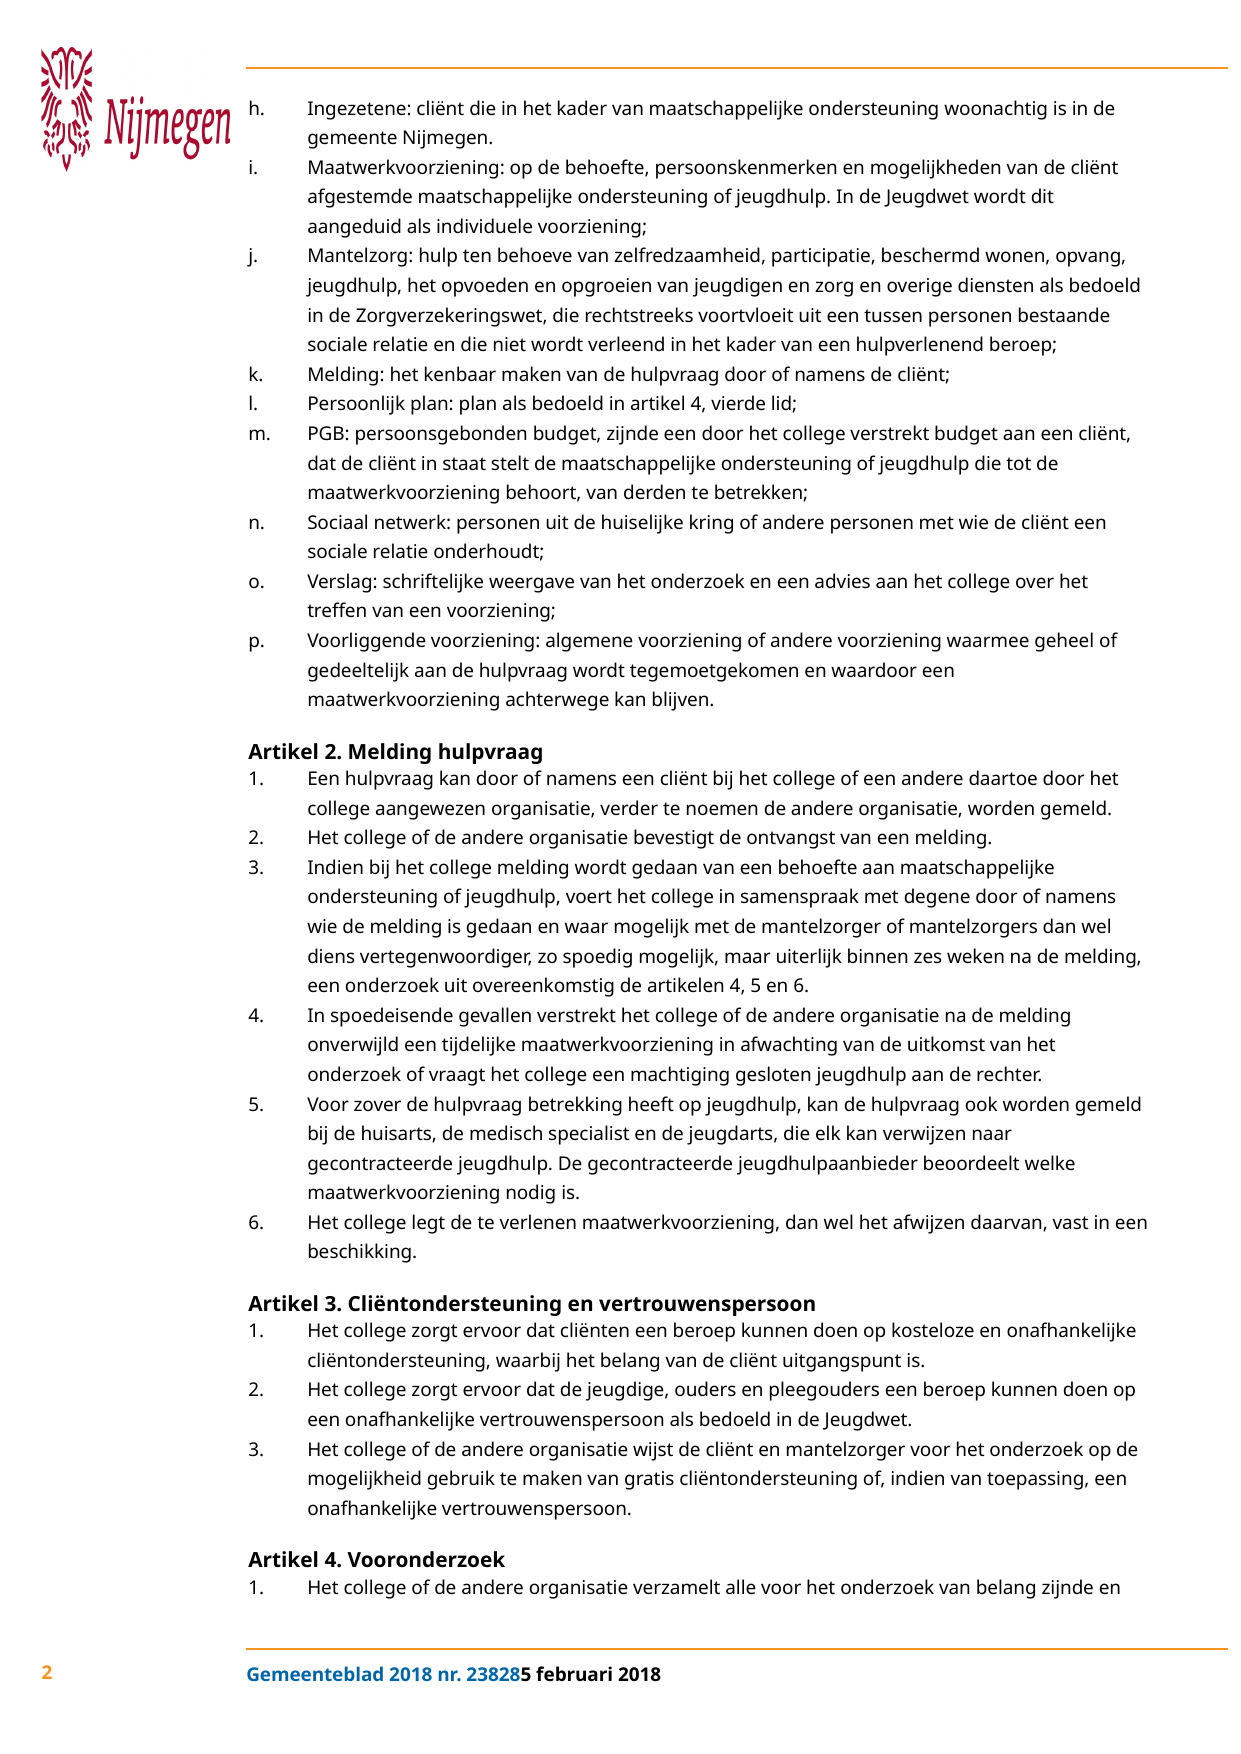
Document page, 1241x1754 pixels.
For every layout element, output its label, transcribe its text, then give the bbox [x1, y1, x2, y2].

list Indien bij het college melding wordt gedaan van een behoefte aan maatschappelijke ondersteuning of jeugdhulp, voert het college in samenspraak met degene door of namens wie de melding is gedaan en waar mogelijk met de mantelzorger of mantelzorgers dan wel diens vertegenwoordiger, zo spoedig mogelijk, maar uiterlijk binnen zes weken na de melding, een onderzoek uit overeenkomstig de artikelen 4, 5 en 6. [248, 854, 1152, 998]
list Voor zover de hulpvraag betrekking heeft op jeugdhulp, kan de hulpvraag ook worden gemeld bij de huisarts, de medisch specialist en de jeugdarts, die elk kan verwijzen naar gecontracteerde jeugdhulp. De gecontracteerde jeugdhulpaanbieder beoordeelt welke maatwerkvoorziening nodig is. [248, 1091, 1152, 1205]
list Maatwerkvoorziening: op de behoefte, persoonskenmerken en mogelijkheden van de cliënt afgestemde maatschappelijke ondersteuning of jeugdhulp. In de Jeugdwet wordt dit aangeduid als individuele voorziening; [248, 154, 1152, 239]
list Het college of de andere organisatie bevestigt de ontvangst van een melding. [248, 824, 1152, 850]
picture [41, 47, 231, 172]
list Persoonlijk plan: plan als bedoeld in artikel 4, vierde lid; [248, 391, 1152, 416]
text Artikel 4. Vooronderzoek [248, 1545, 1152, 1574]
list PGB: persoonsgebonden budget, zijnde een door het college verstrekt budget aan een cliënt, dat de cliënt in staat stelt de maatschappelijke ondersteuning of jeugdhulp die tot de maatwerkvoorziening behoort, van derden te betrekken; [248, 420, 1152, 505]
list Ingezetene: cliënt die in het kader van maatschappelijke ondersteuning woonachtig is in de gemeente Nijmegen. [248, 95, 1152, 150]
list Het college of de andere organisatie verzamelt alle voor het onderzoek van belang zijnde en [248, 1574, 1152, 1599]
list Een hulpvraag kan door of namens een cliënt bij het college of een andere daartoe door het college aangewezen organisatie, verder te noemen de andere organisatie, worden gemeld. [248, 765, 1152, 821]
list Het college of de andere organisatie wijst de cliënt en mantelzorger voor het onderzoek op de mogelijkheid gebruik te maken van gratis cliëntondersteuning of, indien van toepassing, een onafhankelijke vertrouwenspersoon. [248, 1436, 1152, 1521]
list Sociaal netwerk: personen uit de huiselijke kring of andere personen met wie de cliënt een sociale relatie onderhoudt; [248, 509, 1152, 564]
list Het college legt de te verlenen maatwerkvoorziening, dan wel het afwijzen daarvan, vast in een beschikking. [248, 1209, 1152, 1264]
list Het college zorgt ervoor dat de jeugdige, ouders en pleegouders een beroep kunnen doen op een onafhankelijke vertrouwenspersoon als bedoeld in de Jeugdwet. [248, 1377, 1152, 1432]
list Mantelzorg: hulp ten behoeve van zelfredzaamheid, participatie, beschermd wonen, opvang, jeugdhulp, het opvoeden en opgroeien van jeugdigen en zorg en overige diensten als bedoeld in de Zorgverzekeringswet, die rechtstreeks voortvloeit uit een tussen personen bestaande sociale relatie en die niet wordt verleend in het kader van een hulpverlenend beroep; [248, 243, 1152, 357]
list In spoedeisende gevallen verstrekt het college of de andere organisatie na de melding onverwijld een tijdelijke maatwerkvoorziening in afwachting van de uitkomst van het onderzoek of vraagt het college een machtiging gesloten jeugdhulp aan de rechter. [248, 1002, 1152, 1087]
list Voorliggende voorziening: algemene voorziening of andere voorziening waarmee geheel of gedeeltelijk aan de hulpvraag wordt tegemoetgekomen en waardoor een maatwerkvoorziening achterwege kan blijven. [248, 627, 1152, 712]
list Melding: het kenbaar maken van de hulpvraag door of namens de cliënt; [248, 361, 1152, 387]
list Het college zorgt ervoor dat cliënten een beroep kunnen doen op kosteloze en onafhankelijke cliëntondersteuning, waarbij het belang van de cliënt uitgangspunt is. [248, 1317, 1152, 1373]
text Artikel 3. Cliëntondersteuning en vertrouwenspersoon [248, 1289, 1152, 1317]
text Artikel 2. Melding hulpvraag [248, 737, 1152, 765]
list Verslag: schriftelijke weergave van het onderzoek en een advies aan het college over het treffen van een voorziening; [248, 568, 1152, 623]
